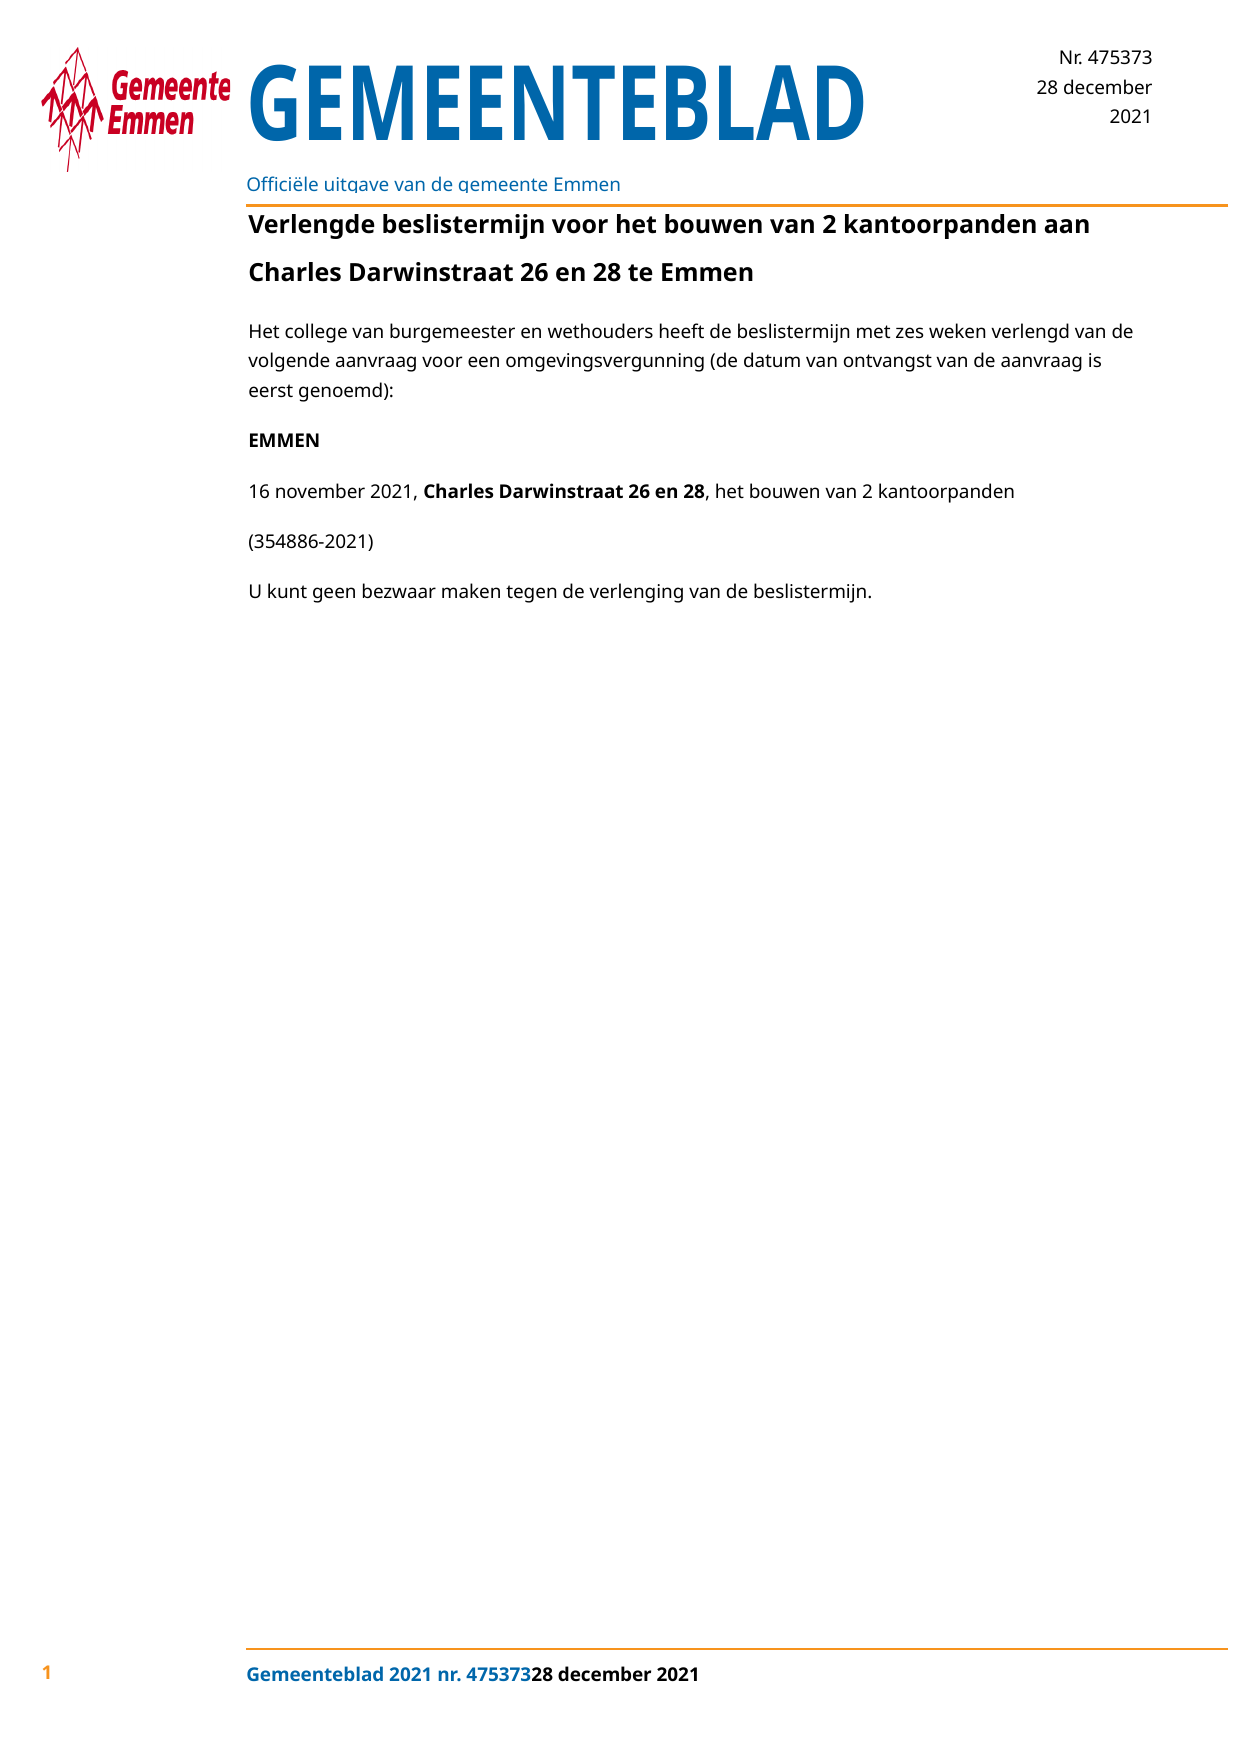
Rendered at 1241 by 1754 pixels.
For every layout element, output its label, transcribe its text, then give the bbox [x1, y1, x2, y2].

text U kunt geen bezwaar maken tegen de verlenging van de beslistermijn. [248, 579, 1152, 604]
text Verlengde beslistermijn voor het bouwen van 2 kantoorpanden aan Charles Darwinstraat 26 en 28 te Emmen [248, 207, 1152, 288]
picture [41, 47, 231, 172]
text EMMEN [248, 427, 1152, 453]
text (354886-2021) [248, 528, 1152, 554]
text 16 november 2021, Charles Darwinstraat 26 en 28, het bouwen van 2 kantoorpanden [248, 478, 1152, 504]
text Het college van burgemeester en wethouders heeft de beslistermijn met zes weken verlengd van de volgende aanvraag voor een omgevingsvergunning (de datum van ontvangst van de aanvraag is eerst genoemd): [248, 318, 1152, 403]
